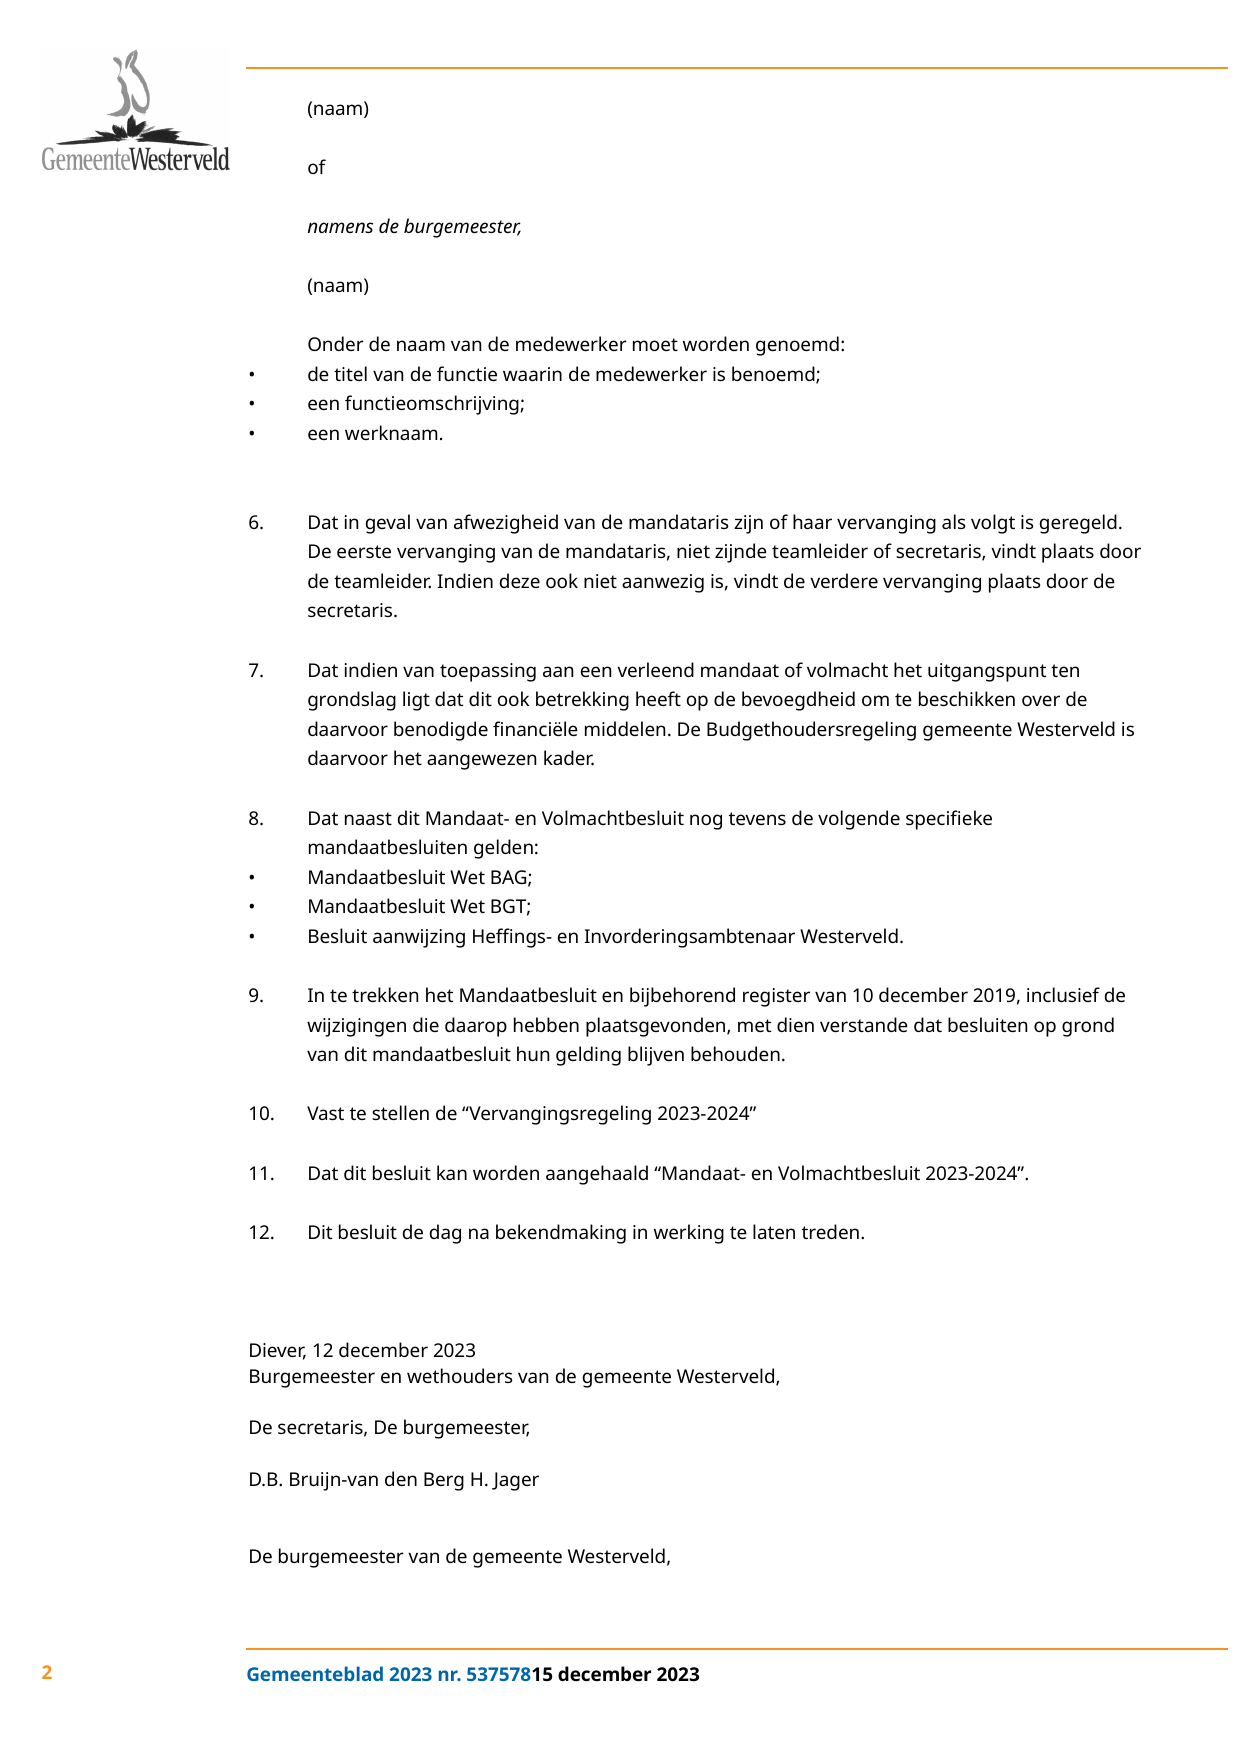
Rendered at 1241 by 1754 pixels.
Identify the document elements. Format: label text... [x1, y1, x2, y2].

list Mandaatbesluit Wet BAG; [248, 864, 1152, 890]
list of [248, 154, 1152, 180]
text De burgemeester van de gemeente Westerveld, [248, 1543, 1152, 1569]
list Mandaatbesluit Wet BGT; [248, 893, 1152, 919]
text De secretaris, De burgemeester, [248, 1414, 1152, 1440]
list (naam) [248, 272, 1152, 298]
picture [41, 47, 231, 172]
list Dat dit besluit kan worden aangehaald “Mandaat- en Volmachtbesluit 2023-2024”. [248, 1160, 1152, 1186]
list een functieomschrijving; [248, 391, 1152, 416]
list Dat naast dit Mandaat- en Volmachtbesluit nog tevens de volgende specifieke mandaatbesluiten gelden: [248, 805, 1152, 860]
text Burgemeester en wethouders van de gemeente Westerveld, [248, 1363, 1152, 1389]
list Besluit aanwijzing Heffings- en Invorderingsambtenaar Westerveld. [248, 923, 1152, 949]
list namens de burgemeester, [248, 213, 1152, 239]
list Vast te stellen de “Vervangingsregeling 2023-2024” [248, 1101, 1152, 1126]
list (naam) [248, 95, 1152, 121]
list de titel van de functie waarin de medewerker is benoemd; [248, 361, 1152, 387]
list Dat in geval van afwezigheid van de mandataris zijn of haar vervanging als volgt is geregeld. De eerste vervanging van de mandataris, niet zijnde teamleider of secretaris, vindt plaats door de teamleider. Indien deze ook niet aanwezig is, vindt de verdere vervanging plaats door de secretaris. [248, 509, 1152, 623]
list Dat indien van toepassing aan een verleend mandaat of volmacht het uitgangspunt ten grondslag ligt dat dit ook betrekking heeft op de bevoegdheid om te beschikken over de daarvoor benodigde financiële middelen. De Budgethoudersregeling gemeente Westerveld is daarvoor het aangewezen kader. [248, 657, 1152, 771]
list Dit besluit de dag na bekendmaking in werking te laten treden. [248, 1219, 1152, 1245]
text D.B. Bruijn-van den Berg H. Jager [248, 1466, 1152, 1492]
list In te trekken het Mandaatbesluit en bijbehorend register van 10 december 2019, inclusief de wijzigingen die daarop hebben plaatsgevonden, met dien verstande dat besluiten op grond van dit mandaatbesluit hun gelding blijven behouden. [248, 982, 1152, 1067]
list een werknaam. [248, 420, 1152, 446]
list Onder de naam van de medewerker moet worden genoemd: [248, 331, 1152, 357]
text Diever, 12 december 2023 [248, 1337, 1152, 1363]
